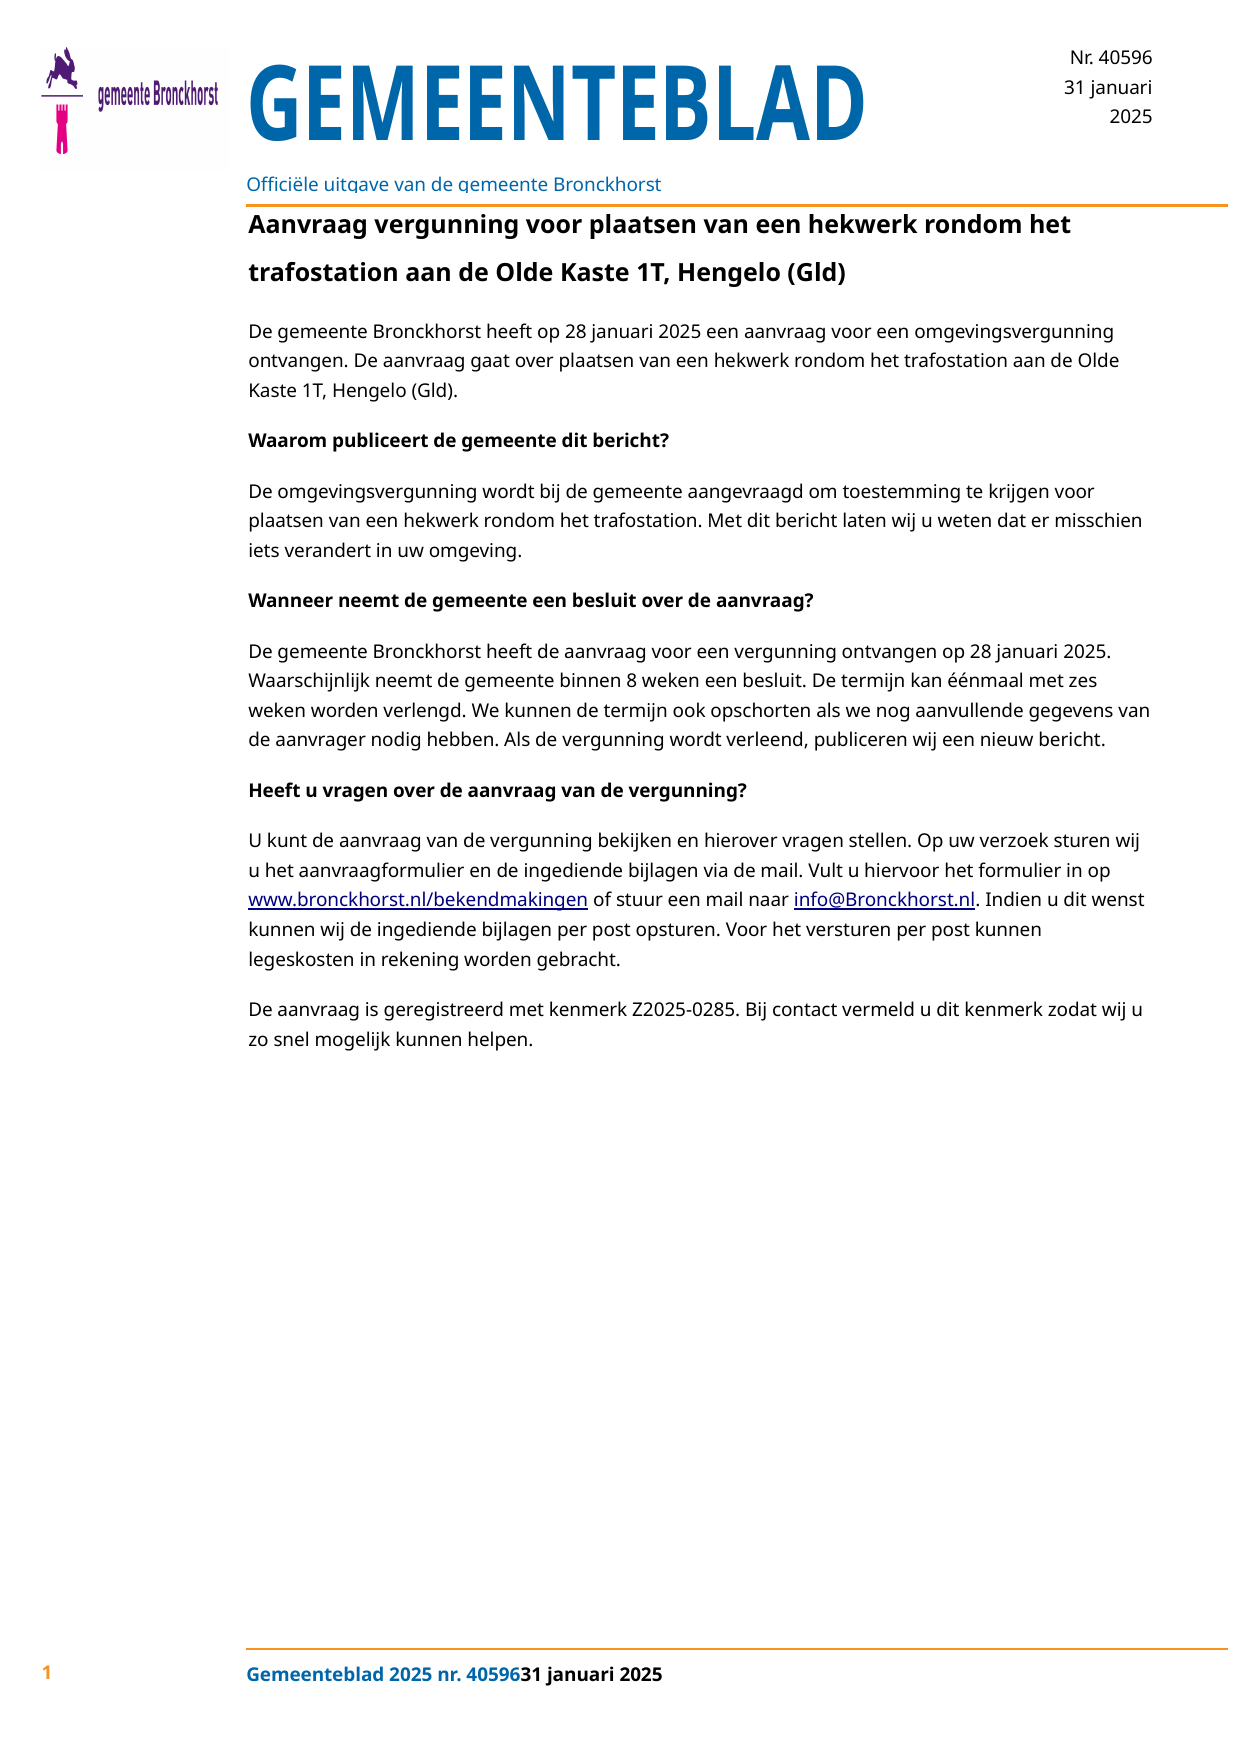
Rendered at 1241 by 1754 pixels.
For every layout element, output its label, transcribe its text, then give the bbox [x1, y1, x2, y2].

text Waarom publiceert de gemeente dit bericht? [248, 427, 1152, 453]
text Aanvraag vergunning voor plaatsen van een hekwerk rondom het trafostation aan de Olde Kaste 1T, Hengelo (Gld) [248, 207, 1152, 288]
picture [41, 47, 231, 172]
text De gemeente Bronckhorst heeft op 28 januari 2025 een aanvraag voor een omgevingsvergunning ontvangen. De aanvraag gaat over plaatsen van een hekwerk rondom het trafostation aan de Olde Kaste 1T, Hengelo (Gld). [248, 318, 1152, 403]
text U kunt de aanvraag van de vergunning bekijken en hierover vragen stellen. Op uw verzoek sturen wij u het aanvraagformulier en de ingediende bijlagen via de mail. Vult u hiervoor het formulier in op www.bronckhorst.nl/bekendmakingen of stuur een mail naar info@Bronckhorst.nl. Indien u dit wenst kunnen wij de ingediende bijlagen per post opsturen. Voor het versturen per post kunnen legeskosten in rekening worden gebracht. [248, 827, 1152, 972]
text De aanvraag is geregistreerd met kenmerk Z2025-0285. Bij contact vermeld u dit kenmerk zodat wij u zo snel mogelijk kunnen helpen. [248, 996, 1152, 1052]
text De gemeente Bronckhorst heeft de aanvraag voor een vergunning ontvangen op 28 januari 2025. Waarschijnlijk neemt de gemeente binnen 8 weken een besluit. De termijn kan éénmaal met zes weken worden verlengd. We kunnen de termijn ook opschorten als we nog aanvullende gegevens van de aanvrager nodig hebben. Als de vergunning wordt verleend, publiceren wij een nieuw bericht. [248, 638, 1152, 752]
text Heeft u vragen over de aanvraag van de vergunning? [248, 777, 1152, 803]
text De omgevingsvergunning wordt bij de gemeente aangevraagd om toestemming te krijgen voor plaatsen van een hekwerk rondom het trafostation. Met dit bericht laten wij u weten dat er misschien iets verandert in uw omgeving. [248, 478, 1152, 563]
text Wanneer neemt de gemeente een besluit over de aanvraag? [248, 587, 1152, 613]
